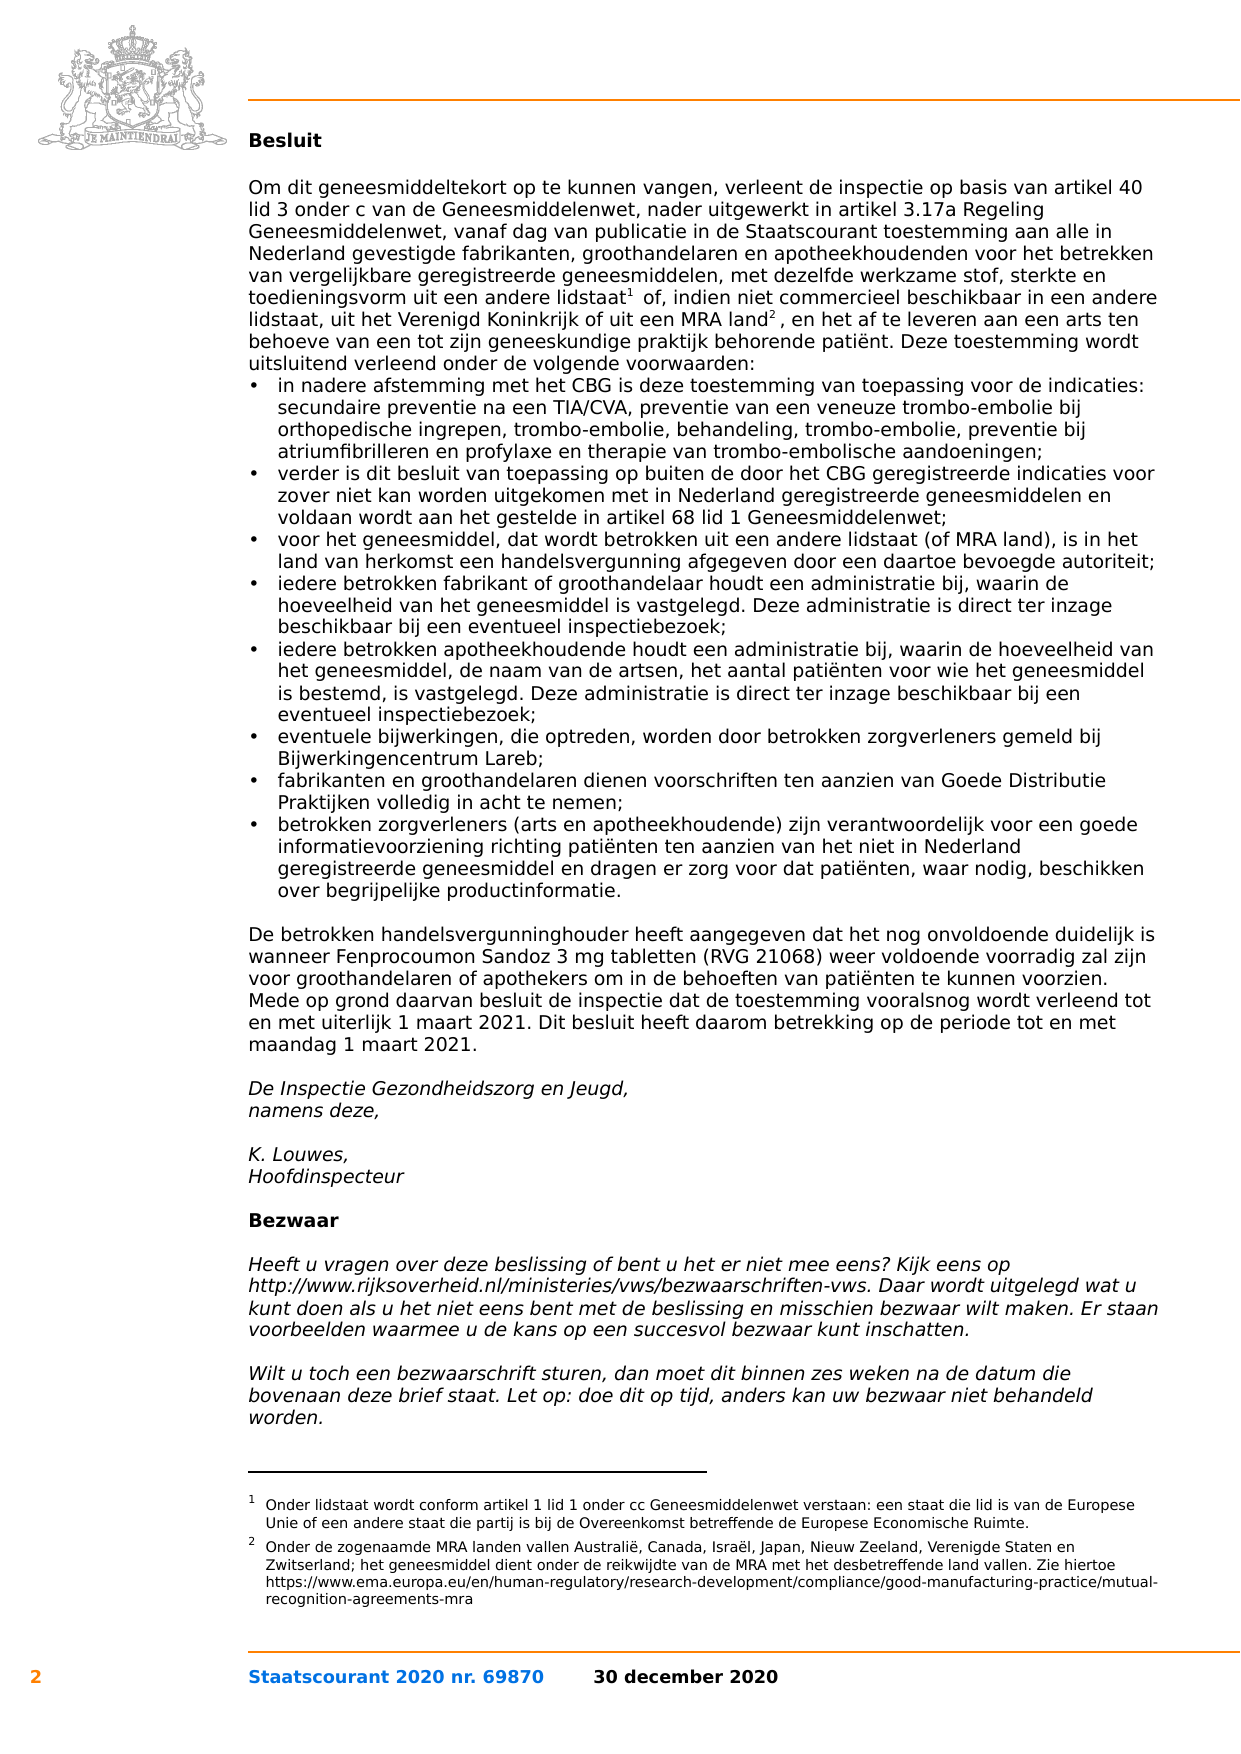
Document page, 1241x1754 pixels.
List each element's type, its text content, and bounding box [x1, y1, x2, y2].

text Heeft u vragen over deze beslissing of bent u het er niet mee eens? Kijk eens op http://www.rijksoverheid.nl/ministeries/vws/bezwaarschriften-vws. Daar wordt uitgelegd wat u kunt doen als u het niet eens bent met de beslissing en misschien bezwaar wilt maken. Er staan voorbeelden waarmee u de kans op een succesvol bezwaar kunt inschatten. [248, 1253, 1163, 1341]
text • voor het geneesmiddel, dat wordt betrokken uit een andere lidstaat (of MRA land), is in het land van herkomst een handelsvergunning afgegeven door een daartoe bevoegde autoriteit; [248, 528, 1163, 572]
text • iedere betrokken fabrikant of groothandelaar houdt een administratie bij, waarin de hoeveelheid van het geneesmiddel is vastgelegd. Deze administratie is direct ter inzage beschikbaar bij een eventueel inspectiebezoek; [248, 572, 1163, 638]
text Om dit geneesmiddeltekort op te kunnen vangen, verleent de inspectie op basis van artikel 40 lid 3 onder c van de Geneesmiddelenwet, nader uitgewerkt in artikel 3.17a Regeling Geneesmiddelenwet, vanaf dag van publicatie in de Staatscourant toestemming aan alle in Nederland gevestigde fabrikanten, groothandelaren en apotheekhoudenden voor het betrekken van vergelijkbare geregistreerde geneesmiddelen, met dezelfde werkzame stof, sterkte en toedieningsvorm uit een andere lidstaat of, indien niet commercieel beschikbaar in een andere lidstaat, uit het Verenigd Koninkrijk of uit een MRA land, en het af te leveren aan een arts ten behoeve van een tot zijn geneeskundige praktijk behorende patiënt. Deze toestemming wordt uitsluitend verleend onder de volgende voorwaarden: [248, 177, 1163, 375]
subtitle Besluit [248, 130, 1163, 152]
text Onder lidstaat wordt conform artikel 1 lid 1 onder cc Geneesmiddelenwet verstaan: een staat die lid is van de Europese Unie of een andere staat die partij is bij de Overeenkomst betreffende de Europese Economische Ruimte. [248, 1493, 1163, 1532]
text • verder is dit besluit van toepassing op buiten de door het CBG geregistreerde indicaties voor zover niet kan worden uitgekomen met in Nederland geregistreerde geneesmiddelen en voldaan wordt aan het gestelde in artikel 68 lid 1 Geneesmiddelenwet; [248, 463, 1163, 528]
text • in nadere afstemming met het CBG is deze toestemming van toepassing voor de indicaties: secundaire preventie na een TIA/CVA, preventie van een veneuze trombo-embolie bij orthopedische ingrepen, trombo-embolie, behandeling, trombo-embolie, preventie bij atriumfibrilleren en profylaxe en therapie van trombo-embolische aandoeningen; [248, 375, 1163, 463]
text • fabrikanten en groothandelaren dienen voorschriften ten aanzien van Goede Distributie Praktijken volledig in acht te nemen; [248, 770, 1163, 814]
text • iedere betrokken apotheekhoudende houdt een administratie bij, waarin de hoeveelheid van het geneesmiddel, de naam van de artsen, het aantal patiënten voor wie het geneesmiddel is bestemd, is vastgelegd. Deze administratie is direct ter inzage beschikbaar bij een eventueel inspectiebezoek; [248, 638, 1163, 726]
picture [38, 25, 227, 150]
text De betrokken handelsvergunninghouder heeft aangegeven dat het nog onvoldoende duidelijk is wanneer Fenprocoumon Sandoz 3 mg tabletten (RVG 21068) weer voldoende voorradig zal zijn voor groothandelaren of apothekers om in de behoeften van patiënten te kunnen voorzien. Mede op grond daarvan besluit de inspectie dat de toestemming vooralsnog wordt verleend tot en met uiterlijk 1 maart 2021. Dit besluit heeft daarom betrekking op de periode tot en met maandag 1 maart 2021. [248, 924, 1163, 1056]
text • eventuele bijwerkingen, die optreden, worden door betrokken zorgverleners gemeld bij Bijwerkingencentrum Lareb; [248, 726, 1163, 770]
text • betrokken zorgverleners (arts en apotheekhoudende) zijn verantwoordelijk voor een goede informatievoorziening richting patiënten ten aanzien van het niet in Nederland geregistreerde geneesmiddel en dragen er zorg voor dat patiënten, waar nodig, beschikken over begrijpelijke productinformatie. [248, 814, 1163, 902]
text Onder de zogenaamde MRA landen vallen Australië, Canada, Israël, Japan, Nieuw Zeeland, Verenigde Staten en Zwitserland; het geneesmiddel dient onder de reikwijdte van de MRA met het desbetreffende land vallen. Zie hiertoe https://www.ema.europa.eu/en/human-regulatory/research-development/compliance/good-manufacturing-practice/mutual-recognition-agreements-mra [248, 1535, 1163, 1608]
text Wilt u toch een bezwaarschrift sturen, dan moet dit binnen zes weken na de datum die bovenaan deze brief staat. Let op: doe dit op tijd, anders kan uw bezwaar niet behandeld worden. [248, 1363, 1163, 1429]
text Bezwaar [248, 1209, 1163, 1232]
text De Inspectie Gezondheidszorg en Jeugd, namens deze, K. Louwes, Hoofdinspecteur [248, 1078, 1163, 1188]
